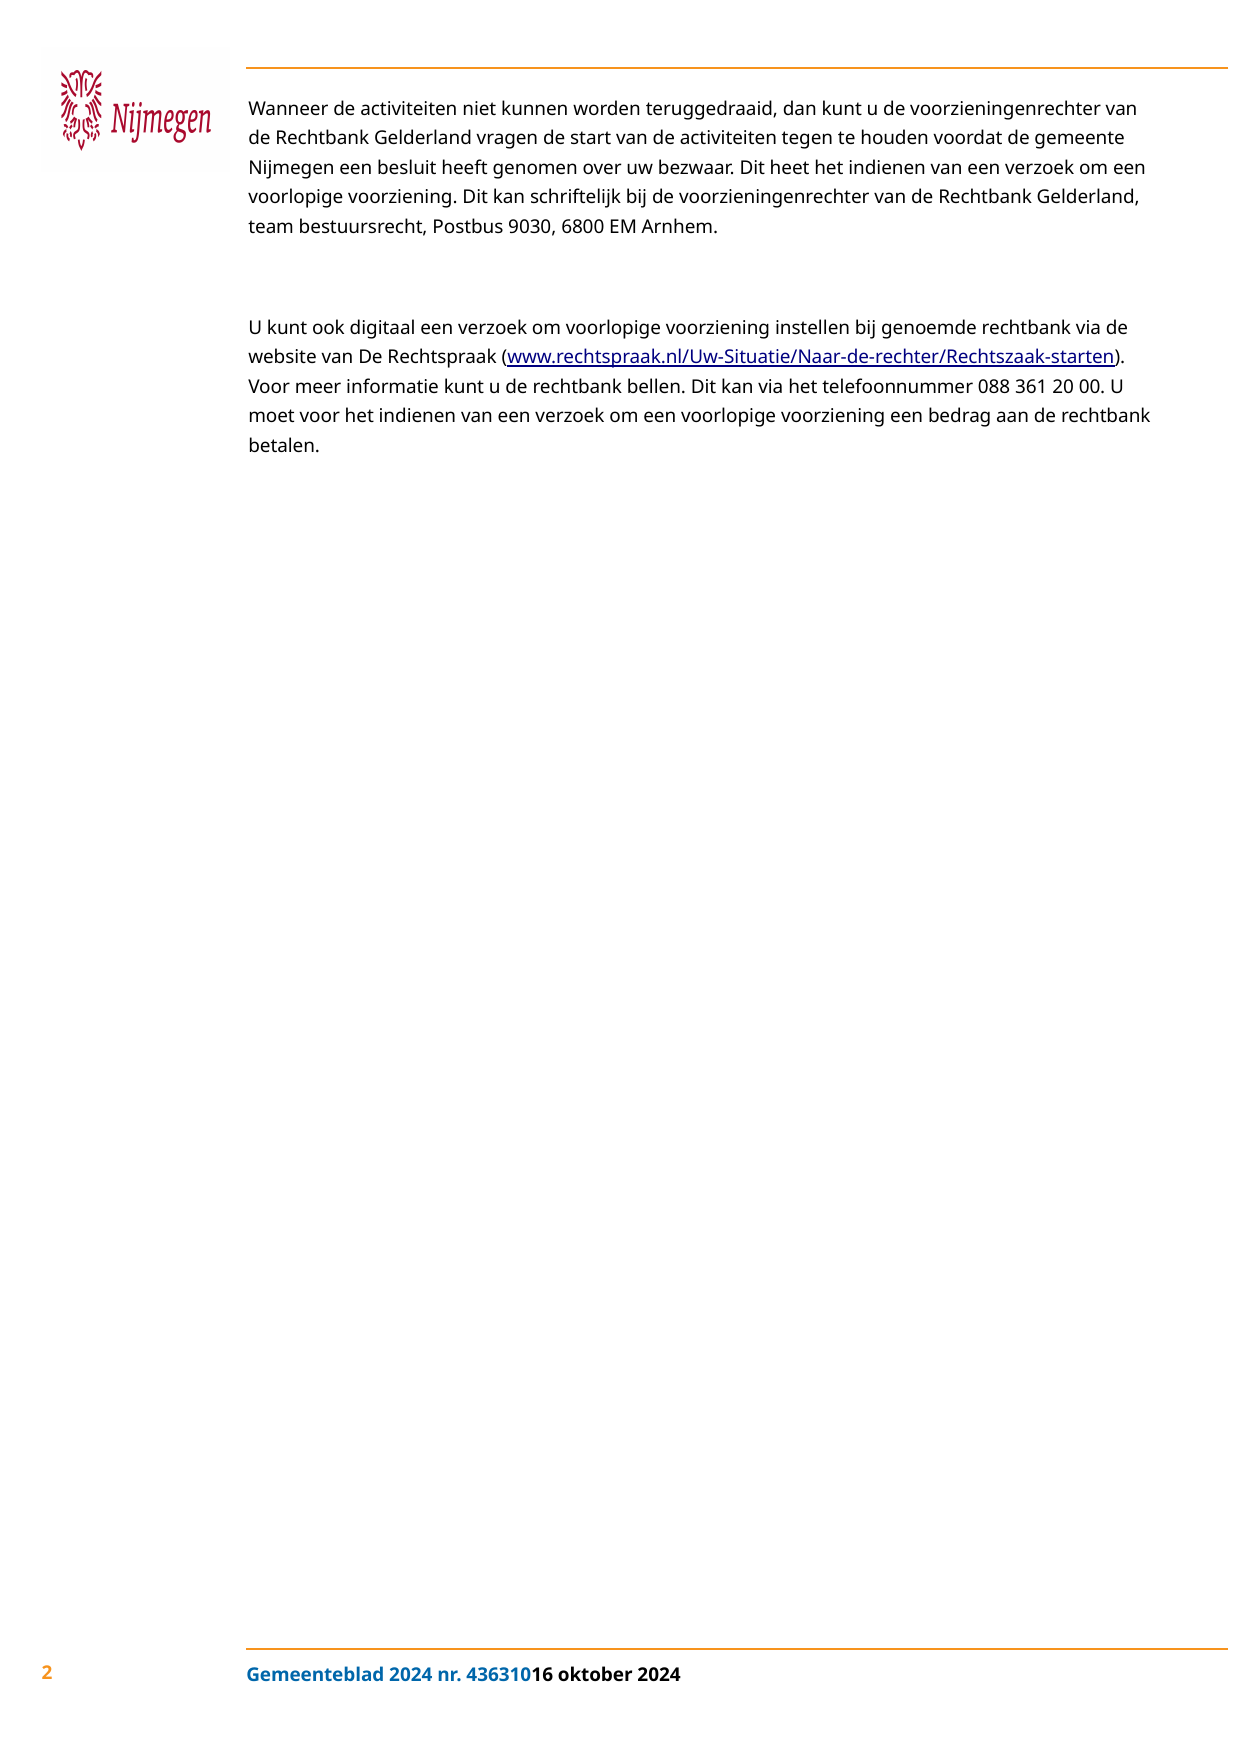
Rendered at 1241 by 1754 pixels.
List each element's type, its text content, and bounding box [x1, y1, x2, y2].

picture [41, 47, 231, 172]
text U kunt ook digitaal een verzoek om voorlopige voorziening instellen bij genoemde rechtbank via de website van De Rechtspraak (www.rechtspraak.nl/Uw-Situatie/Naar-de-rechter/Rechtszaak-starten). Voor meer informatie kunt u de rechtbank bellen. Dit kan via het telefoonnummer 088 361 20 00. U moet voor het indienen van een verzoek om een voorlopige voorziening een bedrag aan de rechtbank betalen. [248, 314, 1152, 458]
text Wanneer de activiteiten niet kunnen worden teruggedraaid, dan kunt u de voorzieningenrechter van de Rechtbank Gelderland vragen de start van de activiteiten tegen te houden voordat de gemeente Nijmegen een besluit heeft genomen over uw bezwaar. Dit heet het indienen van een verzoek om een voorlopige voorziening. Dit kan schriftelijk bij de voorzieningenrechter van de Rechtbank Gelderland, team bestuursrecht, Postbus 9030, 6800 EM Arnhem. [248, 95, 1152, 239]
